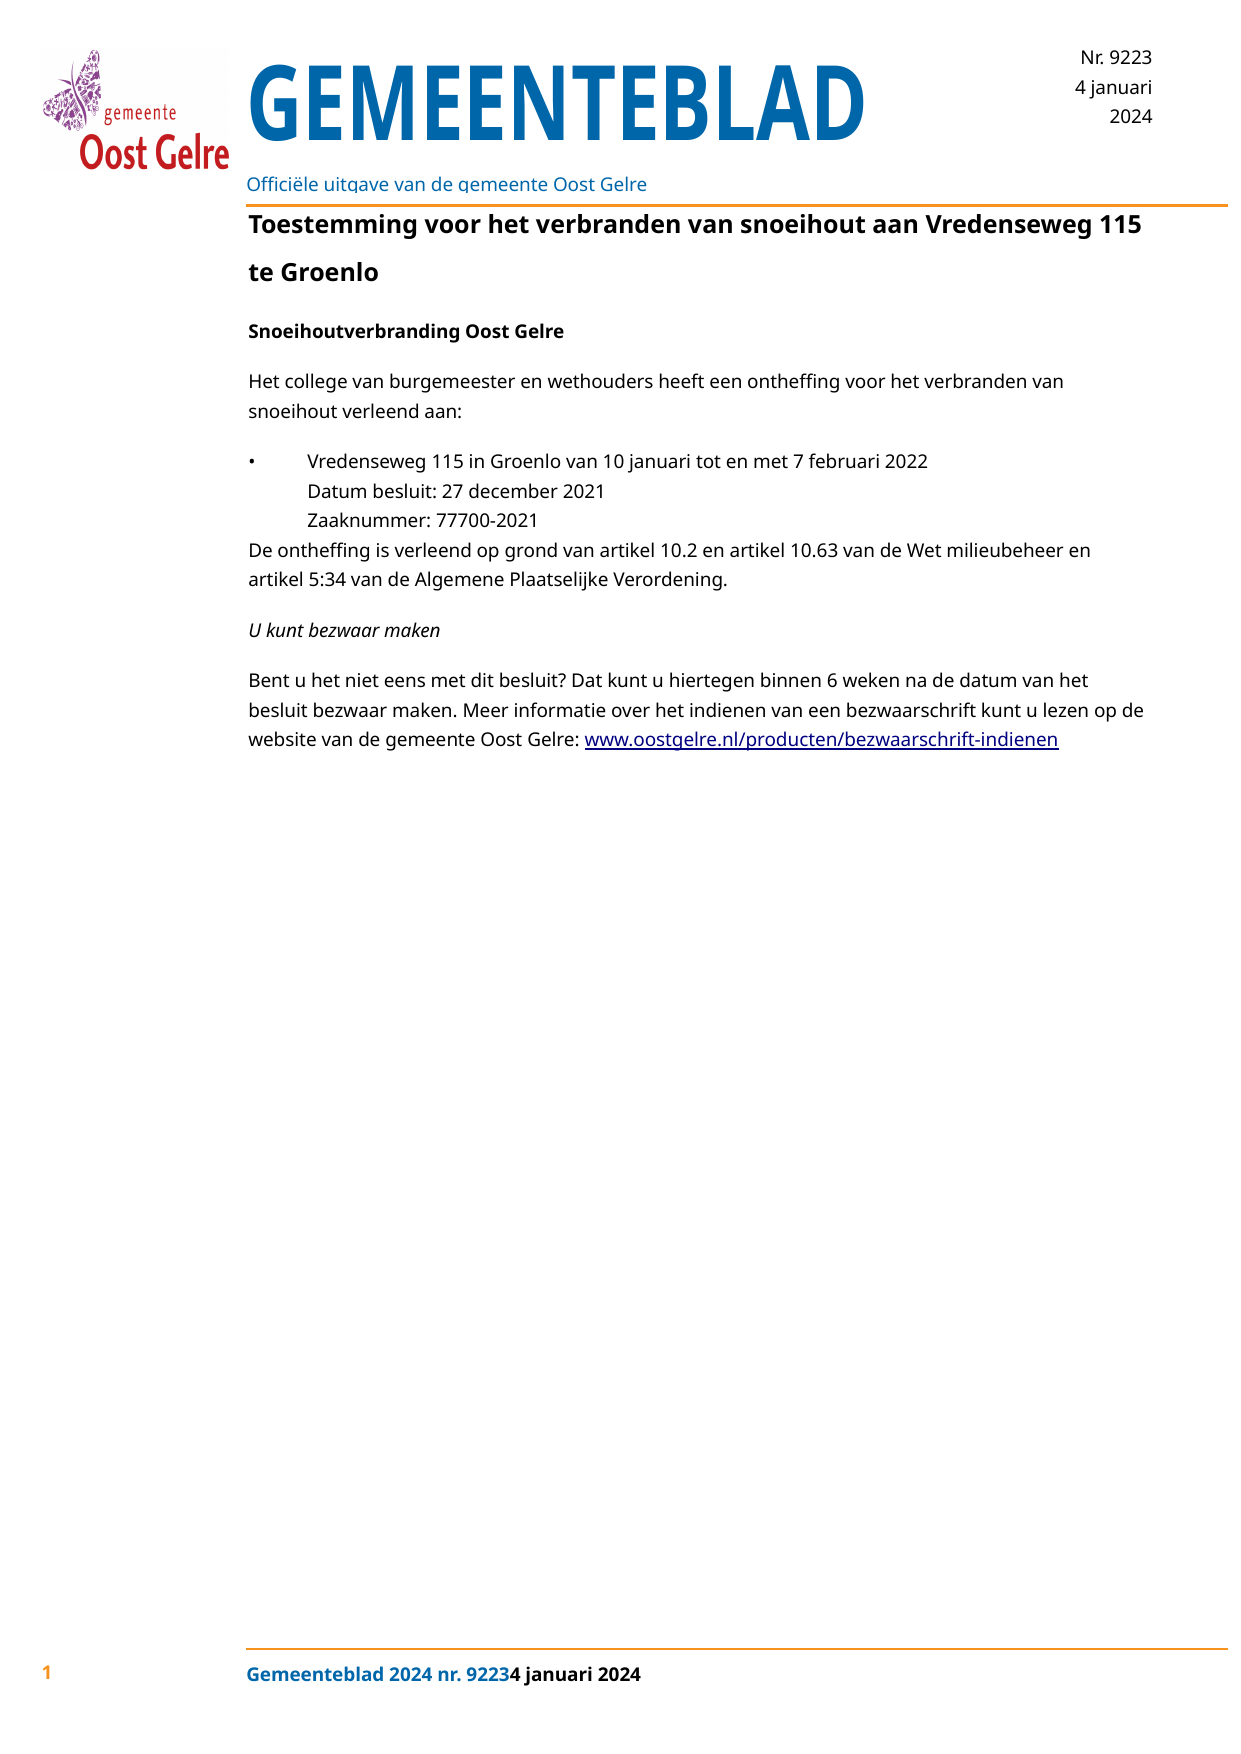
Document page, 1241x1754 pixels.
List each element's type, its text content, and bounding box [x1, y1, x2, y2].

picture [41, 47, 231, 172]
text Bent u het niet eens met dit besluit? Dat kunt u hiertegen binnen 6 weken na de datum van het besluit bezwaar maken. Meer informatie over het indienen van een bezwaarschrift kunt u lezen op de website van de gemeente Oost Gelre: www.oostgelre.nl/producten/bezwaarschrift-indienen [248, 667, 1152, 752]
text Het college van burgemeester en wethouders heeft een ontheffing voor het verbranden van snoeihout verleend aan: [248, 368, 1152, 424]
text De ontheffing is verleend op grond van artikel 10.2 en artikel 10.63 van de Wet milieubeheer en artikel 5:34 van de Algemene Plaatselijke Verordening. [248, 537, 1152, 592]
list Vredenseweg 115 in Groenlo van 10 januari tot en met 7 februari 2022 [248, 448, 1152, 474]
text Snoeihoutverbranding Oost Gelre [248, 318, 1152, 344]
text U kunt bezwaar maken [248, 617, 1152, 643]
text Toestemming voor het verbranden van snoeihout aan Vredenseweg 115 te Groenlo [248, 207, 1152, 288]
list Datum besluit: 27 december 2021 [248, 478, 1152, 504]
list Zaaknummer: 77700-2021 [248, 507, 1152, 533]
